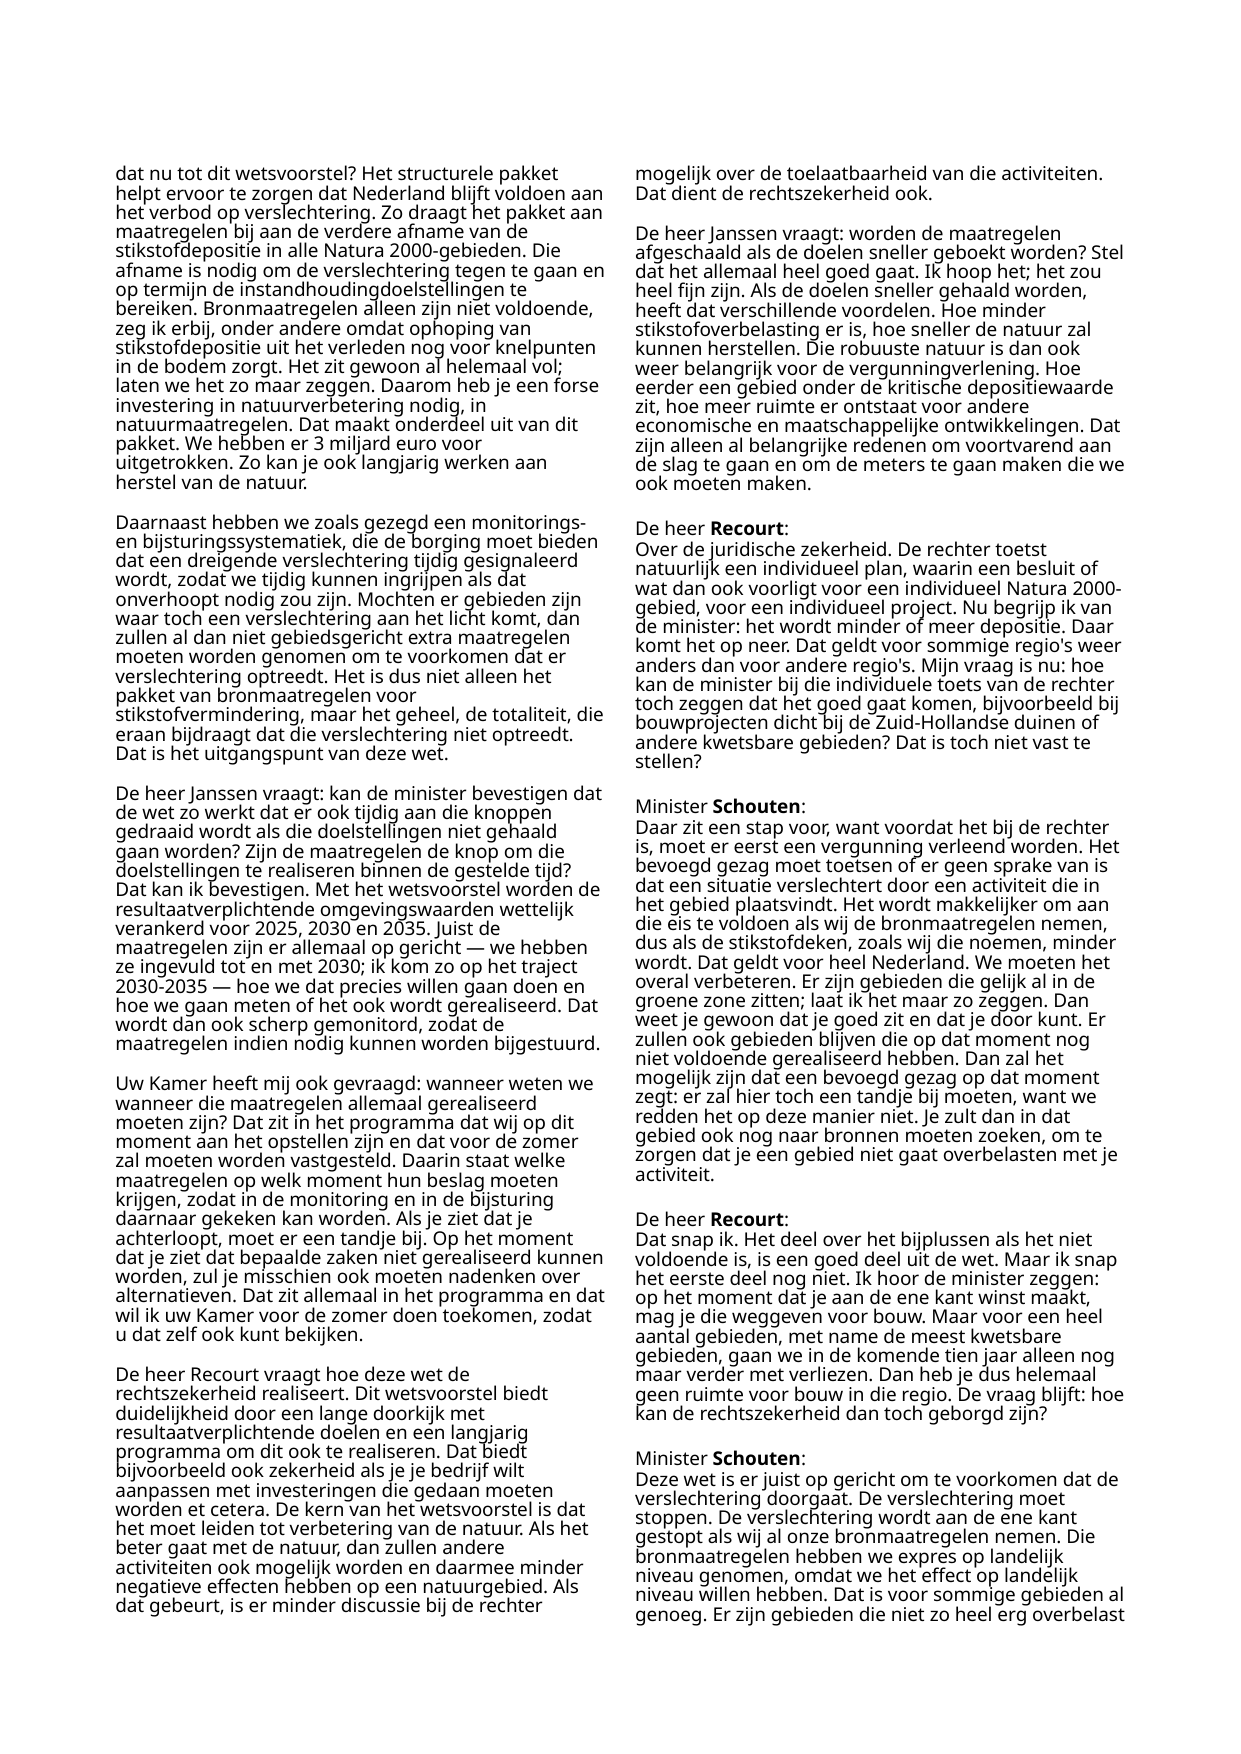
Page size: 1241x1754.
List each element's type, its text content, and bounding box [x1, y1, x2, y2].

text dat nu tot dit wetsvoorstel? Het structurele pakket helpt ervoor te zorgen dat Nederland blijft voldoen aan het verbod op verslechtering. Zo draagt het pakket aan maatregelen bij aan de verdere afname van de stikstofdepositie in alle Natura 2000-gebieden. Die afname is nodig om de verslechtering tegen te gaan en op termijn de instandhoudingdoelstellingen te bereiken. Bronmaatregelen alleen zijn niet voldoende, zeg ik erbij, onder andere omdat ophoping van stikstofdepositie uit het verleden nog voor knelpunten in de bodem zorgt. Het zit gewoon al helemaal vol; laten we het zo maar zeggen. Daarom heb je een forse investering in natuurverbetering nodig, in natuurmaatregelen. Dat maakt onderdeel uit van dit pakket. We hebben er 3 miljard euro voor uitgetrokken. Zo kan je ook langjarig werken aan herstel van de natuur. [115, 165, 605, 493]
text Uw Kamer heeft mij ook gevraagd: wanneer weten we wanneer die maatregelen allemaal gerealiseerd moeten zijn? Dat zit in het programma dat wij op dit moment aan het opstellen zijn en dat voor de zomer zal moeten worden vastgesteld. Daarin staat welke maatregelen op welk moment hun beslag moeten krijgen, zodat in de monitoring en in de bijsturing daarnaar gekeken kan worden. Als je ziet dat je achterloopt, moet er een tandje bij. Op het moment dat je ziet dat bepaalde zaken niet gerealiseerd kunnen worden, zul je misschien ook moeten nadenken over alternatieven. Dat zit allemaal in het programma en dat wil ik uw Kamer voor de zomer doen toekomen, zodat u dat zelf ook kunt bekijken. [115, 1075, 605, 1345]
text Daar zit een stap voor, want voordat het bij de rechter is, moet er eerst een vergunning verleend worden. Het bevoegd gezag moet toetsen of er geen sprake van is dat een situatie verslechtert door een activiteit die in het gebied plaatsvindt. Het wordt makkelijker om aan die eis te voldoen als wij de bronmaatregelen nemen, dus als de stikstofdeken, zoals wij die noemen, minder wordt. Dat geldt voor heel Nederland. We moeten het overal verbeteren. Er zijn gebieden die gelijk al in de groene zone zitten; laat ik het maar zo zeggen. Dan weet je gewoon dat je goed zit en dat je door kunt. Er zullen ook gebieden blijven die op dat moment nog niet voldoende gerealiseerd hebben. Dan zal het mogelijk zijn dat een bevoegd gezag op dat moment zegt: er zal hier toch een tandje bij moeten, want we redden het op deze manier niet. Je zult dan in dat gebied ook nog naar bronnen moeten zoeken, om te zorgen dat je een gebied niet gaat overbelasten met je activiteit. [635, 819, 1125, 1185]
text Dat snap ik. Het deel over het bijplussen als het niet voldoende is, is een goed deel uit de wet. Maar ik snap het eerste deel nog niet. Ik hoor de minister zeggen: op het moment dat je aan de ene kant winst maakt, mag je die weggeven voor bouw. Maar voor een heel aantal gebieden, met name de meest kwetsbare gebieden, gaan we in de komende tien jaar alleen nog maar verder met verliezen. Dan heb je dus helemaal geen ruimte voor bouw in die regio. De vraag blijft: hoe kan de rechtszekerheid dan toch geborgd zijn? [635, 1231, 1125, 1424]
text De heer Janssen vraagt: kan de minister bevestigen dat de wet zo werkt dat er ook tijdig aan die knoppen gedraaid wordt als die doelstellingen niet gehaald gaan worden? Zijn de maatregelen de knop om die doelstellingen te realiseren binnen de gestelde tijd? Dat kan ik bevestigen. Met het wetsvoorstel worden de resultaatverplichtende omgevingswaarden wettelijk verankerd voor 2025, 2030 en 2035. Juist de maatregelen zijn er allemaal op gericht — we hebben ze ingevuld tot en met 2030; ik kom zo op het traject 2030-2035 — hoe we dat precies willen gaan doen en hoe we gaan meten of het ook wordt gerealiseerd. Dat wordt dan ook scherp gemonitord, zodat de maatregelen indien nodig kunnen worden bijgestuurd. [115, 785, 605, 1055]
text De heer Janssen vraagt: worden de maatregelen afgeschaald als de doelen sneller geboekt worden? Stel dat het allemaal heel goed gaat. Ik hoop het; het zou heel fijn zijn. Als de doelen sneller gehaald worden, heeft dat verschillende voordelen. Hoe minder stikstofoverbelasting er is, hoe sneller de natuur zal kunnen herstellen. Die robuuste natuur is dan ook weer belangrijk voor de vergunningverlening. Hoe eerder een gebied onder de kritische depositiewaarde zit, hoe meer ruimte er ontstaat voor andere economische en maatschappelijke ontwikkelingen. Dat zijn alleen al belangrijke redenen om voortvarend aan de slag te gaan en om de meters te gaan maken die we ook moeten maken. [635, 224, 1125, 494]
text Minister Schouten: [635, 793, 1125, 819]
text mogelijk over de toelaatbaarheid van die activiteiten. Dat dient de rechtszekerheid ook. [635, 165, 1125, 204]
text Over de juridische zekerheid. De rechter toetst natuurlijk een individueel plan, waarin een besluit of wat dan ook voorligt voor een individueel Natura 2000-gebied, voor een individueel project. Nu begrijp ik van de minister: het wordt minder of meer depositie. Daar komt het op neer. Dat geldt voor sommige regio's weer anders dan voor andere regio's. Mijn vraag is nu: hoe kan de minister bij die individuele toets van de rechter toch zeggen dat het goed gaat komen, bijvoorbeeld bij bouwprojecten dicht bij de Zuid-Hollandse duinen of andere kwetsbare gebieden? Dat is toch niet vast te stellen? [635, 541, 1125, 772]
text De heer Recourt: [635, 515, 1125, 541]
text Minister Schouten: [635, 1445, 1125, 1471]
text De heer Recourt: [635, 1206, 1125, 1231]
text De heer Recourt vraagt hoe deze wet de rechtszekerheid realiseert. Dit wetsvoorstel biedt duidelijkheid door een lange doorkijk met resultaatverplichtende doelen en een langjarig programma om dit ook te realiseren. Dat biedt bijvoorbeeld ook zekerheid als je je bedrijf wilt aanpassen met investeringen die gedaan moeten worden et cetera. De kern van het wetsvoorstel is dat het moet leiden tot verbetering van de natuur. Als het beter gaat met de natuur, dan zullen andere activiteiten ook mogelijk worden en daarmee minder negatieve effecten hebben op een natuurgebied. Als dat gebeurt, is er minder discussie bij de rechter [115, 1366, 605, 1616]
text Deze wet is er juist op gericht om te voorkomen dat de verslechtering doorgaat. De verslechtering moet stoppen. De verslechtering wordt aan de ene kant gestopt als wij al onze bronmaatregelen nemen. Die bronmaatregelen hebben we expres op landelijk niveau genomen, omdat we het effect op landelijk niveau willen hebben. Dat is voor sommige gebieden al genoeg. Er zijn gebieden die niet zo heel erg overbelast [635, 1471, 1125, 1625]
text Daarnaast hebben we zoals gezegd een monitorings- en bijsturingssystematiek, die de borging moet bieden dat een dreigende verslechtering tijdig gesignaleerd wordt, zodat we tijdig kunnen ingrijpen als dat onverhoopt nodig zou zijn. Mochten er gebieden zijn waar toch een verslechtering aan het licht komt, dan zullen al dan niet gebiedsgericht extra maatregelen moeten worden genomen om te voorkomen dat er verslechtering optreedt. Het is dus niet alleen het pakket van bronmaatregelen voor stikstofvermindering, maar het geheel, de totaliteit, die eraan bijdraagt dat die verslechtering niet optreedt. Dat is het uitgangspunt van deze wet. [115, 514, 605, 764]
